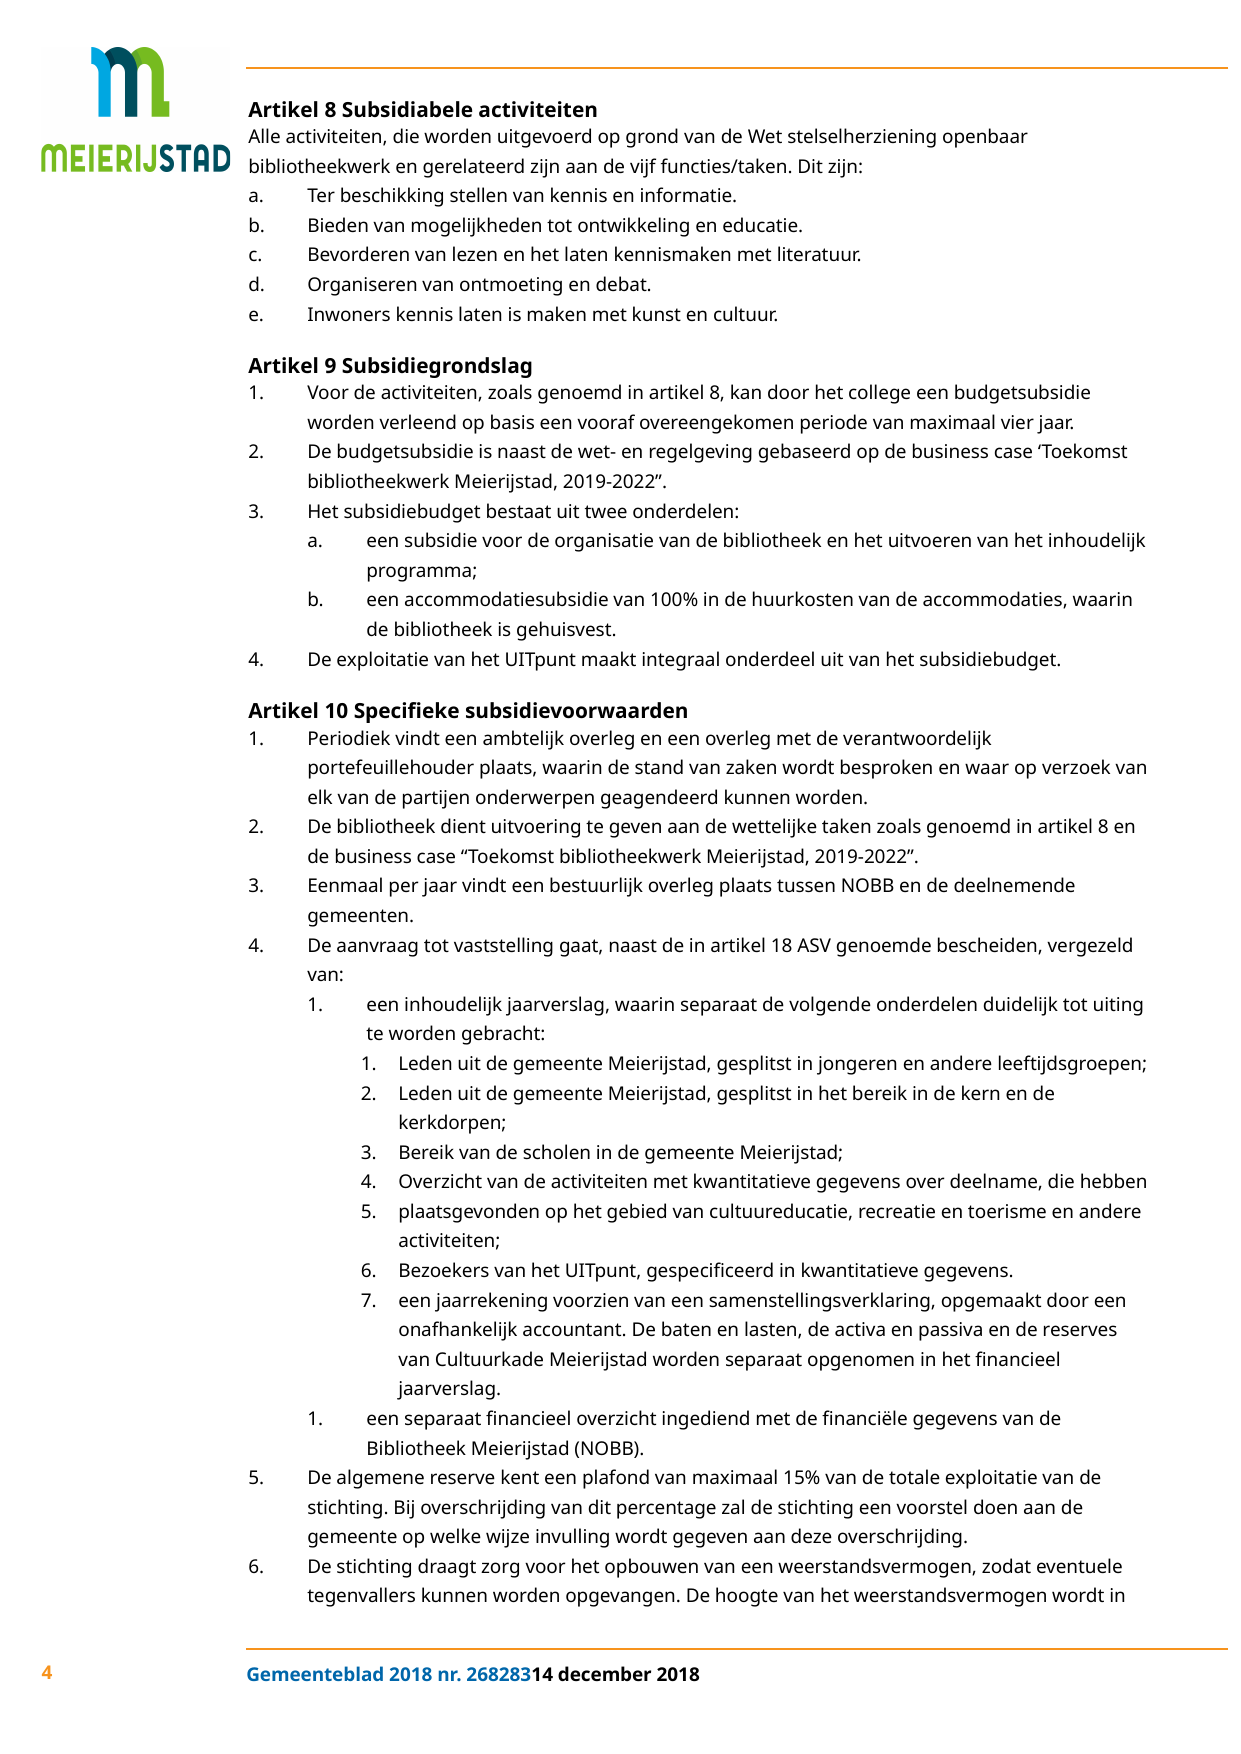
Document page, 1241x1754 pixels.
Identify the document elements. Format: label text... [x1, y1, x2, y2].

list Bereik van de scholen in de gemeente Meierijstad; [361, 1139, 1152, 1164]
list Eenmaal per jaar vindt een bestuurlijk overleg plaats tussen NOBB en de deelnemende gemeenten. [248, 873, 1152, 928]
list een subsidie voor de organisatie van de bibliotheek en het uitvoeren van het inhoudelijk programma; [307, 527, 1152, 583]
list Leden uit de gemeente Meierijstad, gesplitst in het bereik in de kern en de kerkdorpen; [361, 1080, 1152, 1135]
list Organiseren van ontmoeting en debat. [248, 271, 1152, 297]
list De exploitatie van het UITpunt maakt integraal onderdeel uit van het subsidiebudget. [248, 646, 1152, 672]
list Bevorderen van lezen en het laten kennismaken met literatuur. [248, 242, 1152, 267]
list een jaarrekening voorzien van een samenstellingsverklaring, opgemaakt door een onafhankelijk accountant. De baten en lasten, de activa en passiva en de reserves van Cultuurkade Meierijstad worden separaat opgenomen in het financieel jaarverslag. [361, 1287, 1152, 1401]
text Artikel 8 Subsidiabele activiteiten [248, 95, 1152, 123]
list Overzicht van de activiteiten met kwantitatieve gegevens over deelname, die hebben [361, 1168, 1152, 1194]
list Bieden van mogelijkheden tot ontwikkeling en educatie. [248, 212, 1152, 238]
list De stichting draagt zorg voor het opbouwen van een weerstandsvermogen, zodat eventuele tegenvallers kunnen worden opgevangen. De hoogte van het weerstandsvermogen wordt in [248, 1553, 1152, 1608]
list De algemene reserve kent een plafond van maximaal 15% van de totale exploitatie van de stichting. Bij overschrijding van dit percentage zal de stichting een voorstel doen aan de gemeente op welke wijze invulling wordt gegeven aan deze overschrijding. [248, 1464, 1152, 1549]
list Het subsidiebudget bestaat uit twee onderdelen: [248, 498, 1152, 524]
list De aanvraag tot vaststelling gaat, naast de in artikel 18 ASV genoemde bescheiden, vergezeld van: [248, 932, 1152, 987]
list een inhoudelijk jaarverslag, waarin separaat de volgende onderdelen duidelijk tot uiting te worden gebracht: [307, 991, 1152, 1046]
picture [41, 47, 231, 172]
text Artikel 10 Specifieke subsidievoorwaarden [248, 696, 1152, 725]
text Alle activiteiten, die worden uitgevoerd op grond van de Wet stelselherziening openbaar bibliotheekwerk en gerelateerd zijn aan de vijf functies/taken. Dit zijn: [248, 123, 1152, 178]
list Inwoners kennis laten is maken met kunst en cultuur. [248, 301, 1152, 326]
list De budgetsubsidie is naast de wet- en regelgeving gebaseerd op de business case ‘Toekomst bibliotheekwerk Meierijstad, 2019-2022”. [248, 439, 1152, 494]
list Leden uit de gemeente Meierijstad, gesplitst in jongeren en andere leeftijdsgroepen; [361, 1050, 1152, 1076]
list Ter beschikking stellen van kennis en informatie. [248, 182, 1152, 208]
list Bezoekers van het UITpunt, gespecificeerd in kwantitatieve gegevens. [361, 1257, 1152, 1283]
text Artikel 9 Subsidiegrondslag [248, 351, 1152, 379]
list een separaat financieel overzicht ingediend met de financiële gegevens van de Bibliotheek Meierijstad (NOBB). [307, 1405, 1152, 1460]
list Periodiek vindt een ambtelijk overleg en een overleg met de verantwoordelijk portefeuillehouder plaats, waarin de stand van zaken wordt besproken en waar op verzoek van elk van de partijen onderwerpen geagendeerd kunnen worden. [248, 725, 1152, 809]
list plaatsgevonden op het gebied van cultuureducatie, recreatie en toerisme en andere activiteiten; [361, 1198, 1152, 1253]
list De bibliotheek dient uitvoering te geven aan de wettelijke taken zoals genoemd in artikel 8 en de business case “Toekomst bibliotheekwerk Meierijstad, 2019-2022”. [248, 813, 1152, 869]
list Voor de activiteiten, zoals genoemd in artikel 8, kan door het college een budgetsubsidie worden verleend op basis een vooraf overeengekomen periode van maximaal vier jaar. [248, 379, 1152, 435]
list een accommodatiesubsidie van 100% in de huurkosten van de accommodaties, waarin de bibliotheek is gehuisvest. [307, 587, 1152, 642]
